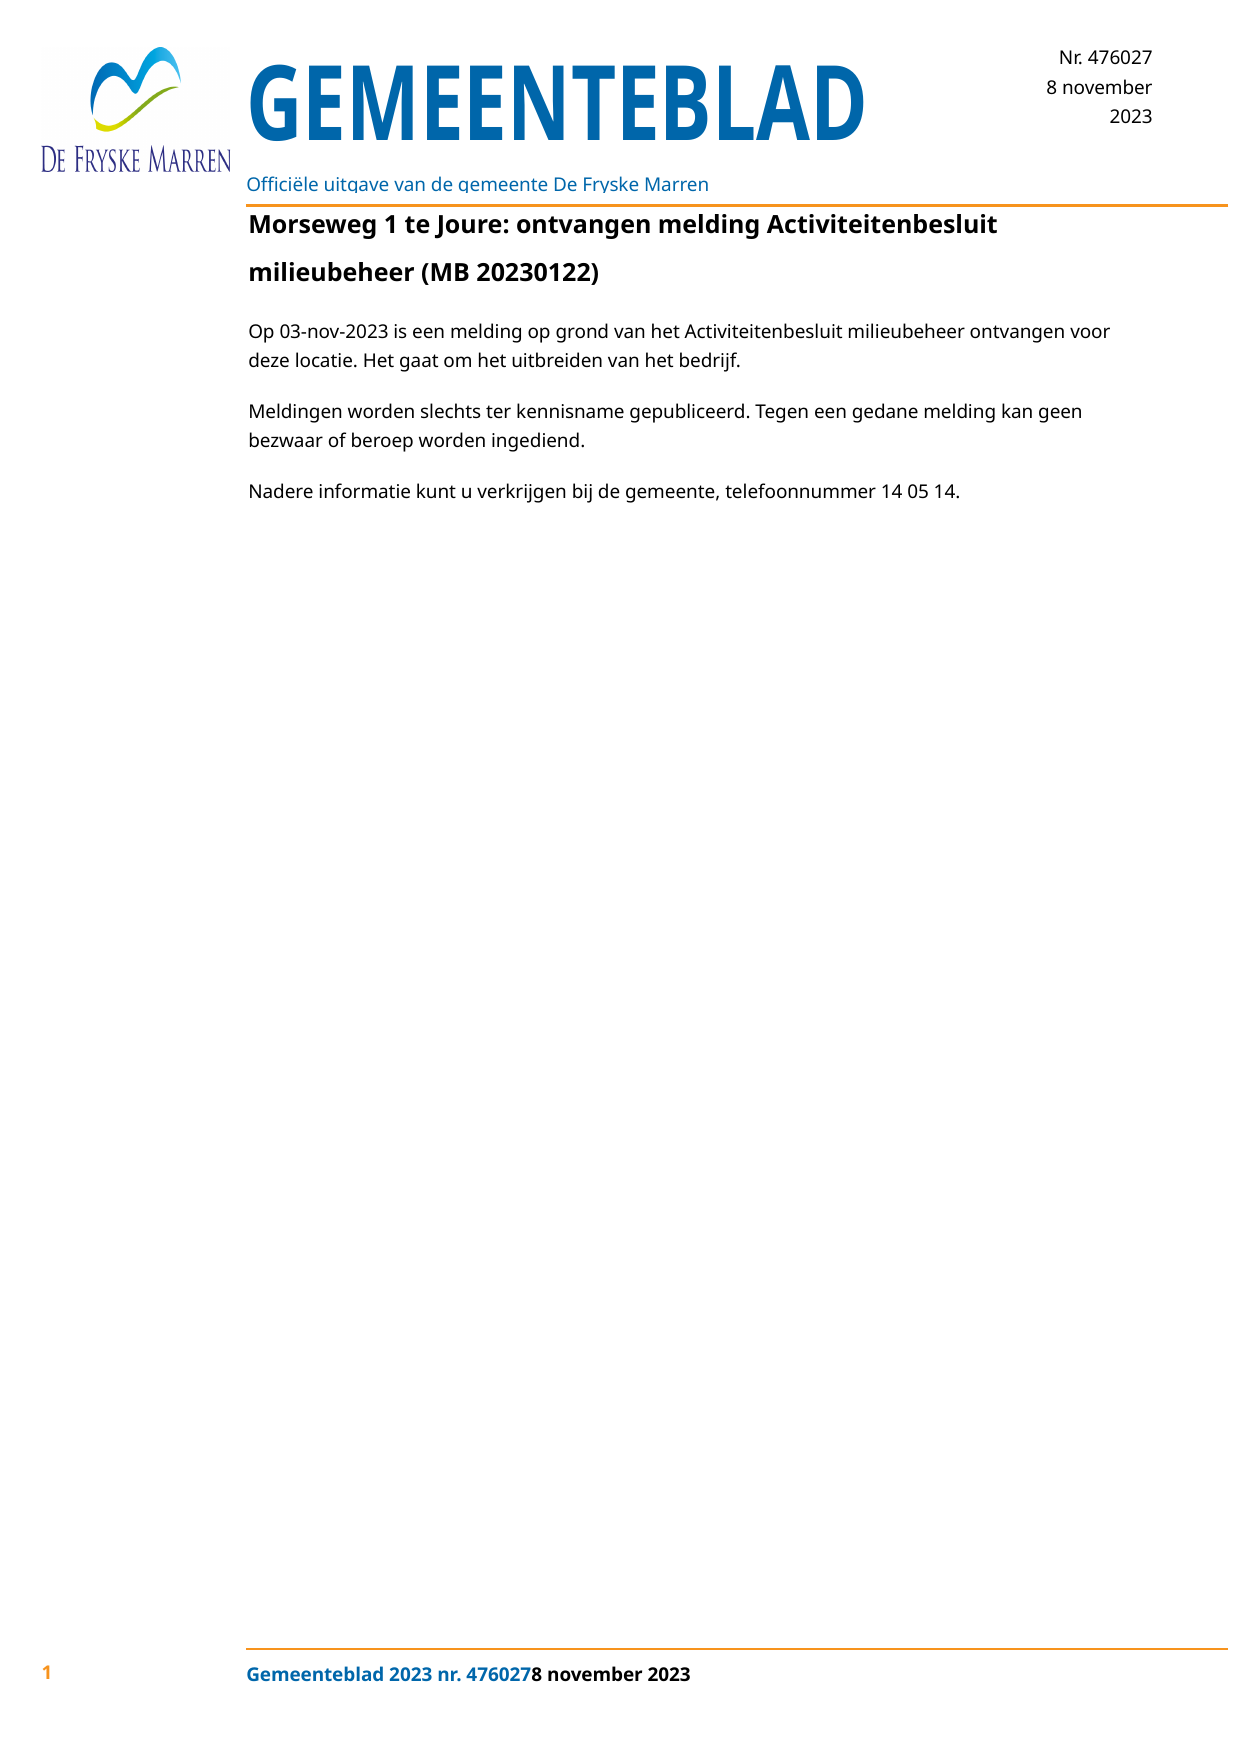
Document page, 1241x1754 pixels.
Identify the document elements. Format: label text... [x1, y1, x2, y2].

text Meldingen worden slechts ter kennisname gepubliceerd. Tegen een gedane melding kan geen bezwaar of beroep worden ingediend. [248, 398, 1152, 453]
text Op 03-nov-2023 is een melding op grond van het Activiteitenbesluit milieubeheer ontvangen voor deze locatie. Het gaat om het uitbreiden van het bedrijf. [248, 318, 1152, 373]
picture [41, 47, 231, 172]
text Nadere informatie kunt u verkrijgen bij de gemeente, telefoonnummer 14 05 14. [248, 478, 1152, 504]
text Morseweg 1 te Joure: ontvangen melding Activiteitenbesluit milieubeheer (MB 20230122) [248, 207, 1152, 288]
